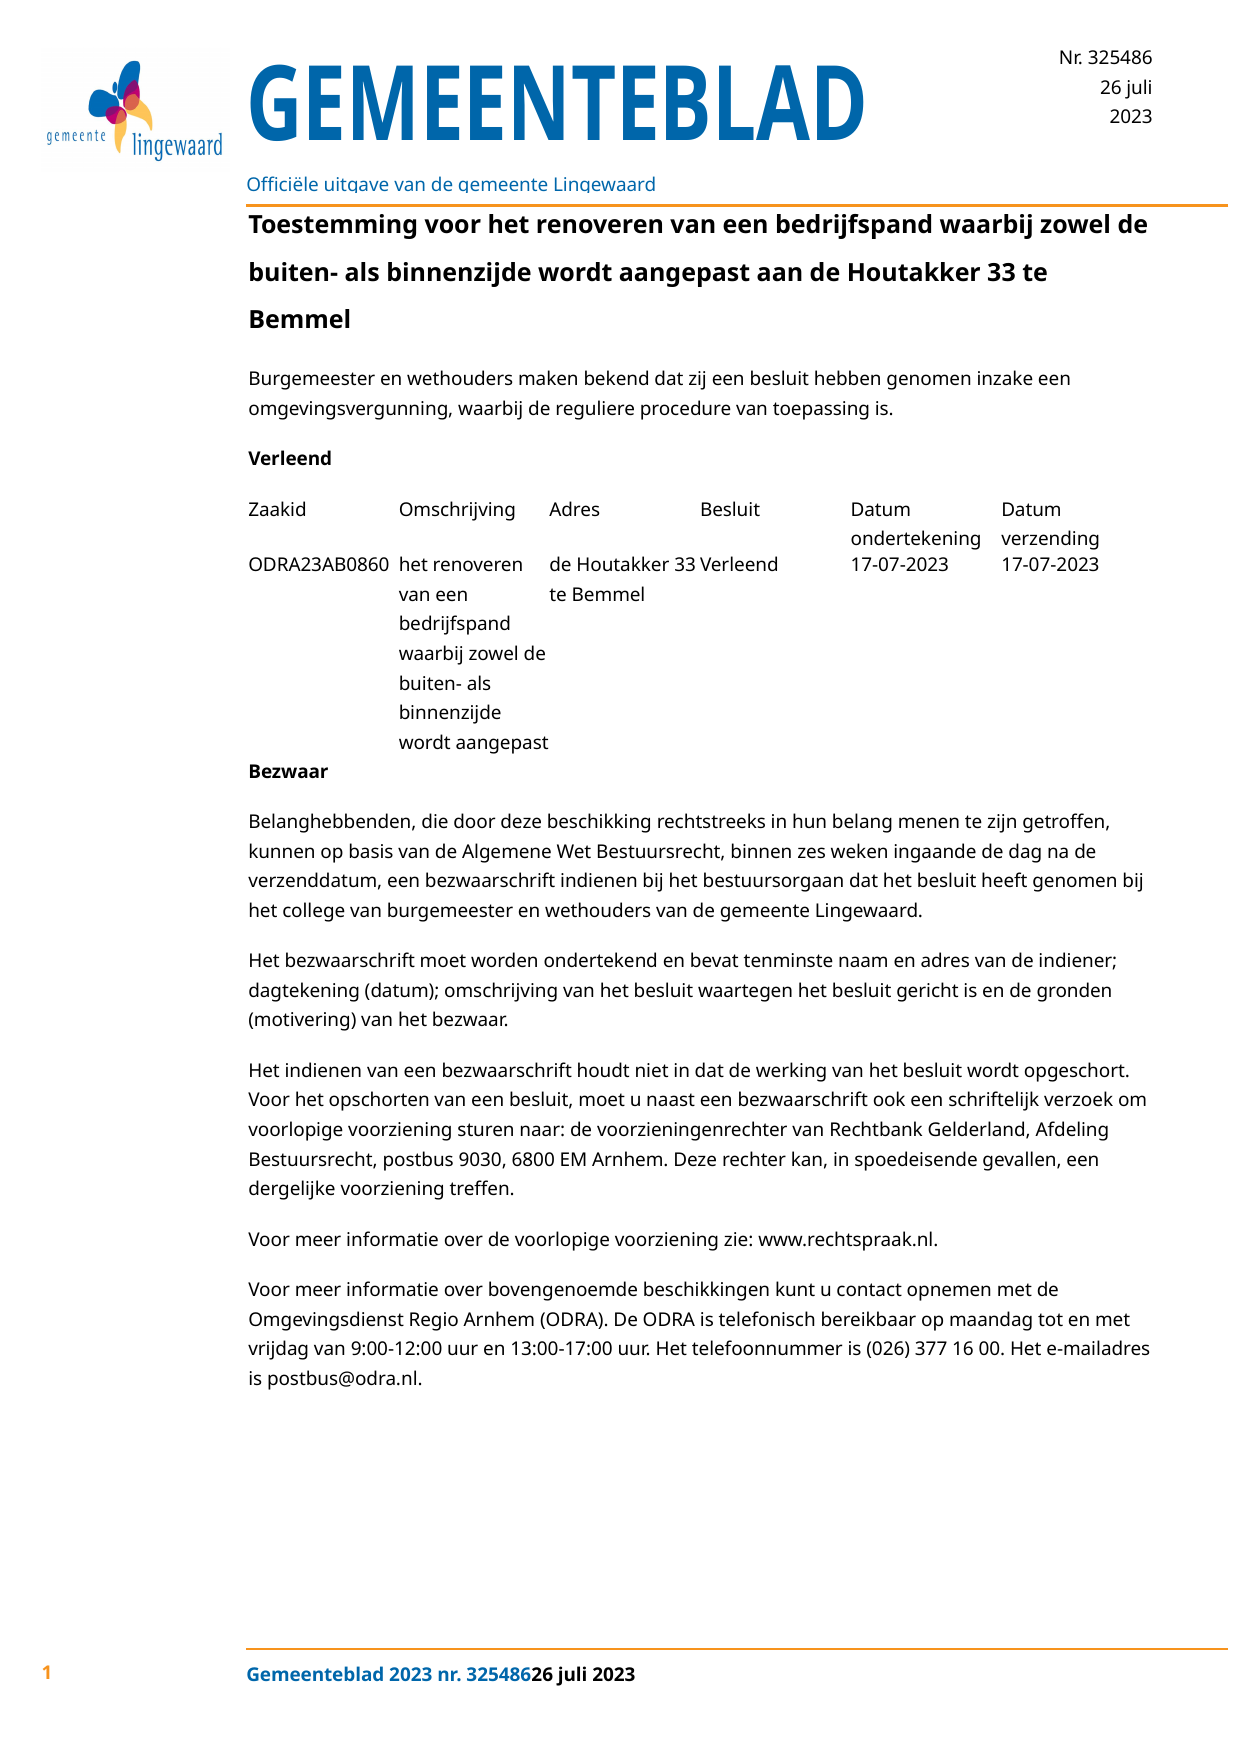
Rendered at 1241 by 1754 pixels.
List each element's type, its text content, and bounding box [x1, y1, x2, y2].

table_header Datum ondertekening [850, 496, 1001, 551]
table_cell de Houtakker 33 te Bemmel [549, 551, 700, 754]
table_header Datum verzending [1001, 496, 1152, 551]
table_cell het renoveren van een bedrijfspand waarbij zowel de buiten- als binnenzijde wordt aangepast [399, 551, 549, 754]
text Voor meer informatie over bovengenoemde beschikkingen kunt u contact opnemen met de Omgevingsdienst Regio Arnhem (ODRA). De ODRA is telefonisch bereikbaar op maandag tot en met vrijdag van 9:00-12:00 uur en 13:00-17:00 uur. Het telefoonnummer is (026) 377 16 00. Het e-mailadres is postbus@odra.nl. [248, 1276, 1152, 1391]
table_header Adres [549, 496, 700, 551]
table_cell Verleend [700, 551, 850, 754]
text Het bezwaarschrift moet worden ondertekend en bevat tenminste naam en adres van de indiener; dagtekening (datum); omschrijving van het besluit waartegen het besluit gericht is en de gronden (motivering) van het bezwaar. [248, 947, 1152, 1032]
table_cell 17-07-2023 [850, 551, 1001, 754]
table_header Zaakid [248, 496, 398, 551]
text Het indienen van een bezwaarschrift houdt niet in dat de werking van het besluit wordt opgeschort. Voor het opschorten van een besluit, moet u naast een bezwaarschrift ook een schriftelijk verzoek om voorlopige voorziening sturen naar: de voorzieningenrechter van Rechtbank Gelderland, Afdeling Bestuursrecht, postbus 9030, 6800 EM Arnhem. Deze rechter kan, in spoedeisende gevallen, een dergelijke voorziening treffen. [248, 1057, 1152, 1201]
text Verleend [248, 446, 1152, 471]
table_cell 17-07-2023 [1001, 551, 1152, 754]
text Belanghebbenden, die door deze beschikking rechtstreeks in hun belang menen te zijn getroffen, kunnen op basis van de Algemene Wet Bestuursrecht, binnen zes weken ingaande de dag na de verzenddatum, een bezwaarschrift indienen bij het bestuursorgaan dat het besluit heeft genomen bij het college van burgemeester en wethouders van de gemeente Lingewaard. [248, 808, 1152, 923]
text Burgemeester en wethouders maken bekend dat zij een besluit hebben genomen inzake een omgevingsvergunning, waarbij de reguliere procedure van toepassing is. [248, 366, 1152, 421]
text Voor meer informatie over de voorlopige voorziening zie: www.rechtspraak.nl. [248, 1226, 1152, 1251]
text Toestemming voor het renoveren van een bedrijfspand waarbij zowel de buiten- als binnenzijde wordt aangepast aan de Houtakker 33 te Bemmel [248, 207, 1152, 336]
text Bezwaar [248, 758, 1152, 783]
table_cell ODRA23AB0860 [248, 551, 398, 754]
picture [41, 47, 231, 172]
table_header Besluit [700, 496, 850, 551]
table_header Omschrijving [399, 496, 549, 551]
